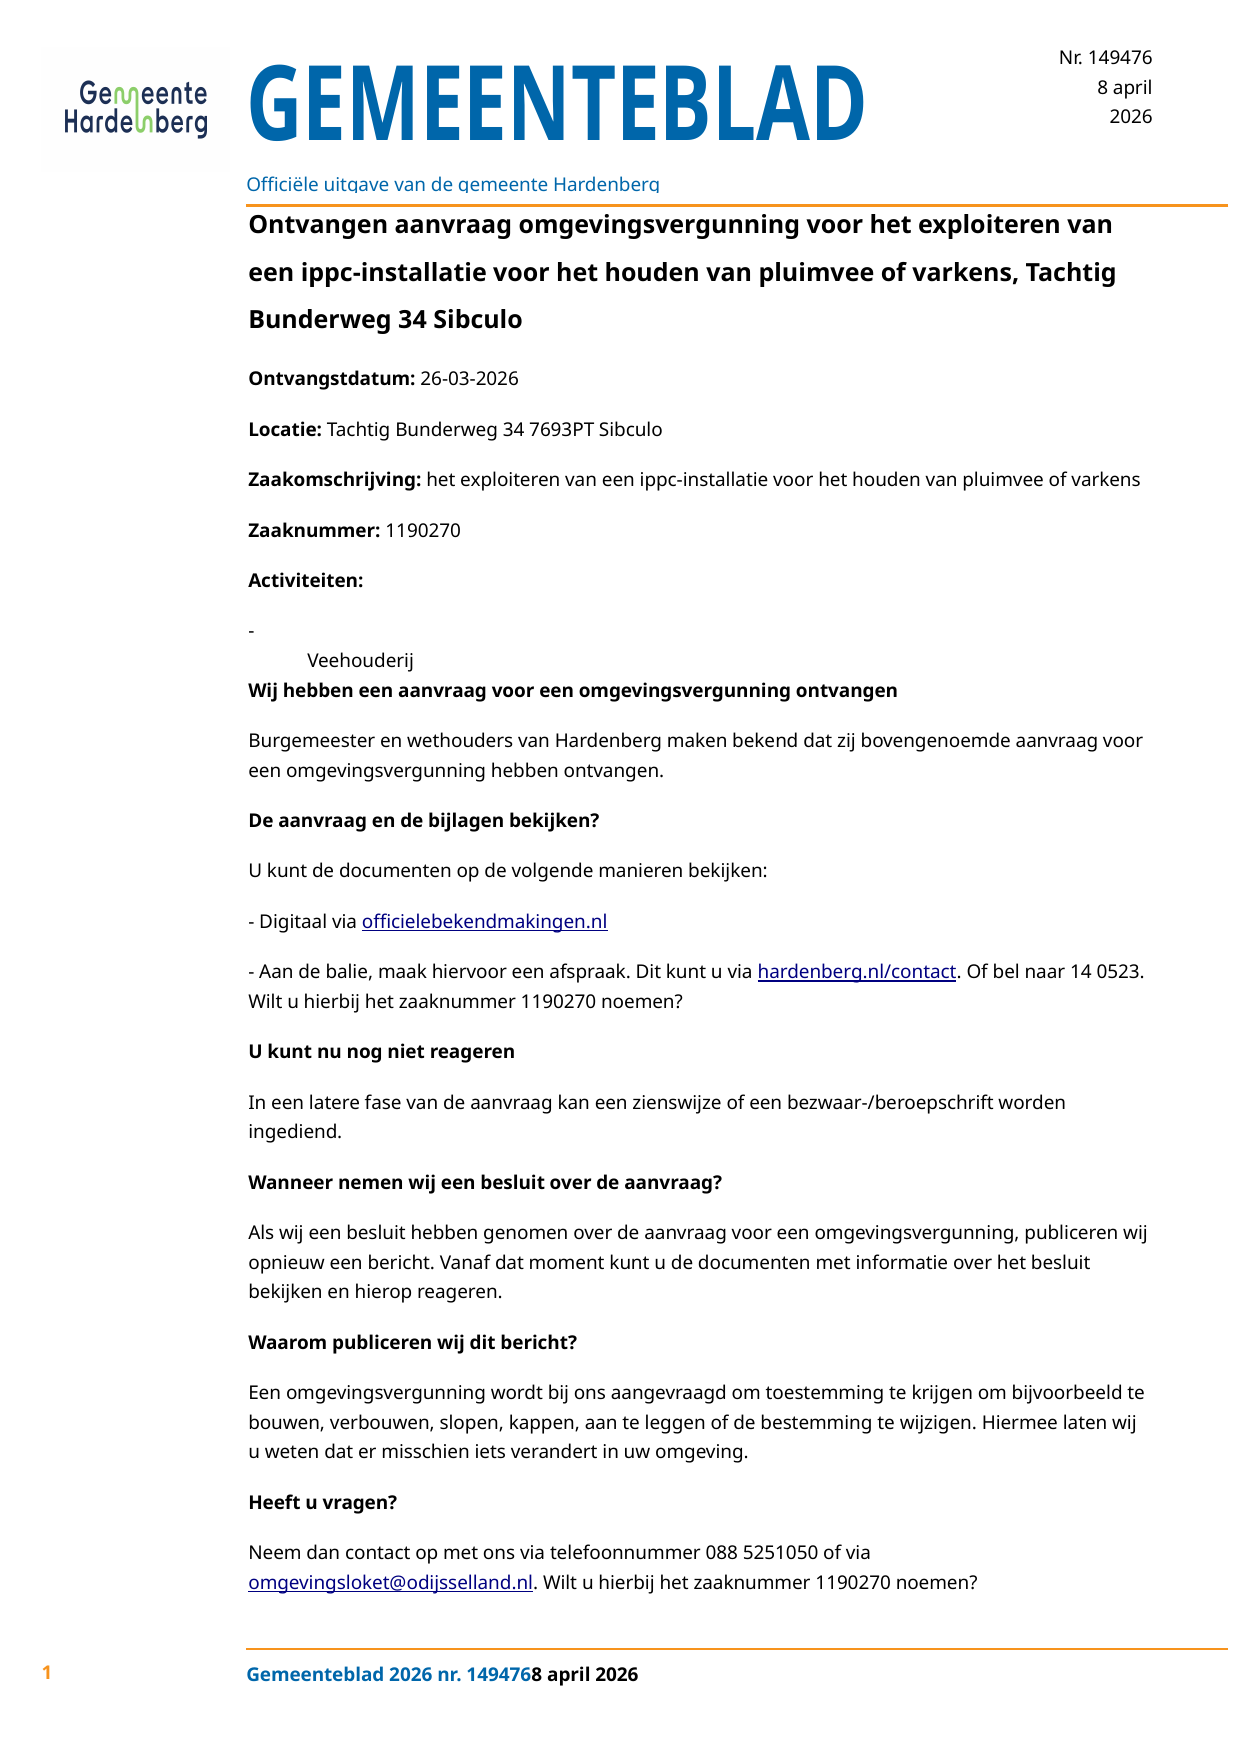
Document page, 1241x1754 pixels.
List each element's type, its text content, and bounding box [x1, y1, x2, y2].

text De aanvraag en de bijlagen bekijken? [248, 807, 1152, 833]
text Heeft u vragen? [248, 1489, 1152, 1514]
text Als wij een besluit hebben genomen over de aanvraag voor een omgevingsvergunning, publiceren wij opnieuw een bericht. Vanaf dat moment kunt u de documenten met informatie over het besluit bekijken en hierop reageren. [248, 1219, 1152, 1304]
text U kunt de documenten op de volgende manieren bekijken: [248, 858, 1152, 883]
text - Digitaal via officielebekendmakingen.nl [248, 908, 1152, 934]
text Wanneer nemen wij een besluit over de aanvraag? [248, 1169, 1152, 1194]
list Veehouderij [248, 647, 1152, 673]
text Neem dan contact op met ons via telefoonnummer 088 5251050 of via omgevingsloket@odijsselland.nl. Wilt u hierbij het zaaknummer 1190270 noemen? [248, 1539, 1152, 1594]
picture [41, 47, 231, 172]
text Locatie: Tachtig Bunderweg 34 7693PT Sibculo [248, 416, 1152, 442]
text Wij hebben een aanvraag voor een omgevingsvergunning ontvangen [248, 677, 1152, 702]
text In een latere fase van de aanvraag kan een zienswijze of een bezwaar-/beroepschrift worden ingediend. [248, 1089, 1152, 1144]
text - Aan de balie, maak hiervoor een afspraak. Dit kunt u via hardenberg.nl/contact. Of bel naar 14 0523. Wilt u hierbij het zaaknummer 1190270 noemen? [248, 958, 1152, 1014]
text Activiteiten: [248, 567, 1152, 593]
text Ontvangen aanvraag omgevingsvergunning voor het exploiteren van een ippc-installatie voor het houden van pluimvee of varkens, Tachtig Bunderweg 34 Sibculo [248, 207, 1152, 336]
text Ontvangstdatum: 26-03-2026 [248, 366, 1152, 391]
text Een omgevingsvergunning wordt bij ons aangevraagd om toestemming te krijgen om bijvoorbeeld te bouwen, verbouwen, slopen, kappen, aan te leggen of de bestemming te wijzigen. Hiermee laten wij u weten dat er misschien iets verandert in uw omgeving. [248, 1379, 1152, 1464]
text Burgemeester en wethouders van Hardenberg maken bekend dat zij bovengenoemde aanvraag voor een omgevingsvergunning hebben ontvangen. [248, 727, 1152, 782]
text U kunt nu nog niet reageren [248, 1038, 1152, 1064]
text Zaakomschrijving: het exploiteren van een ippc-installatie voor het houden van pluimvee of varkens [248, 466, 1152, 492]
text Zaaknummer: 1190270 [248, 517, 1152, 542]
text Waarom publiceren wij dit bericht? [248, 1329, 1152, 1354]
